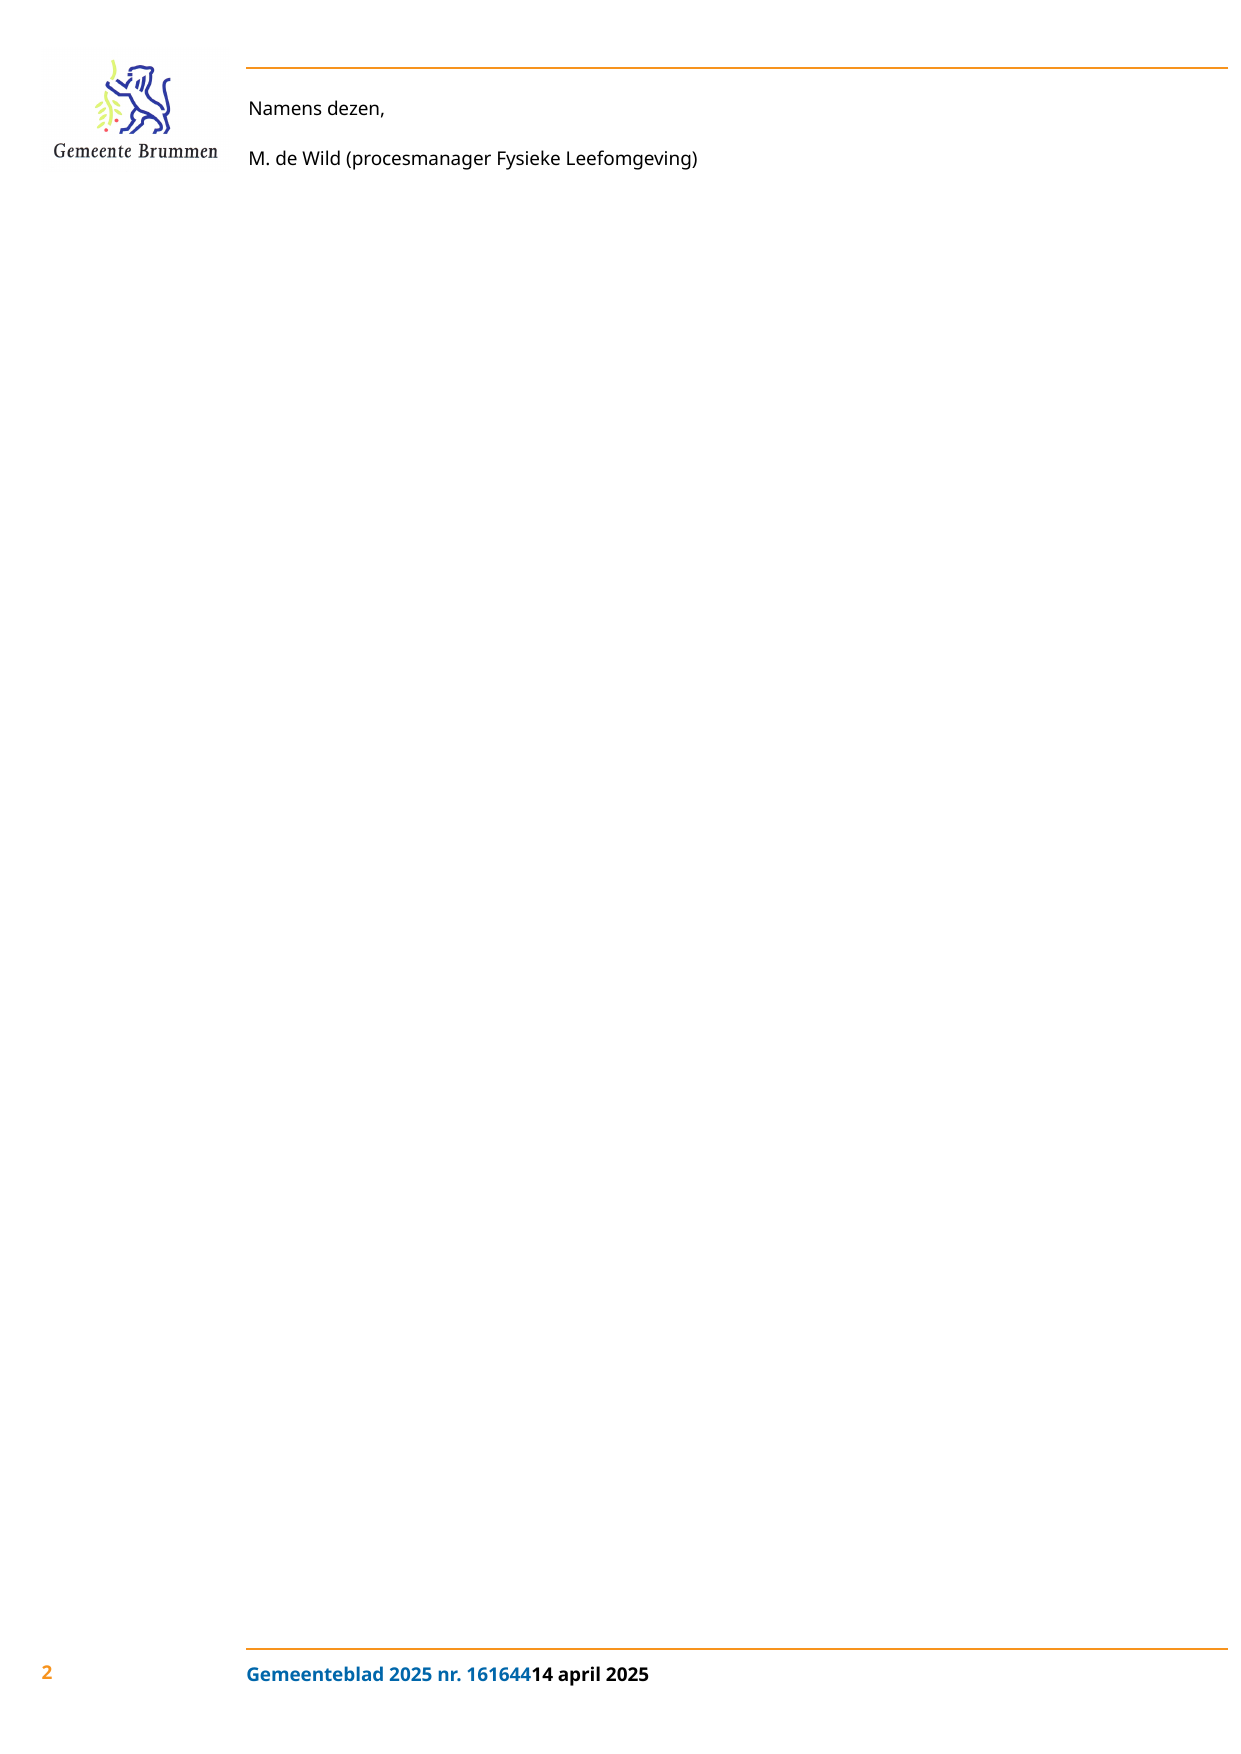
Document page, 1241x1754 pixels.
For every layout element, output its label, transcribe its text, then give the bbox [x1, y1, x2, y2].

text Namens dezen, [248, 95, 1152, 121]
picture [41, 47, 231, 172]
text M. de Wild (procesmanager Fysieke Leefomgeving) [248, 145, 1152, 171]
